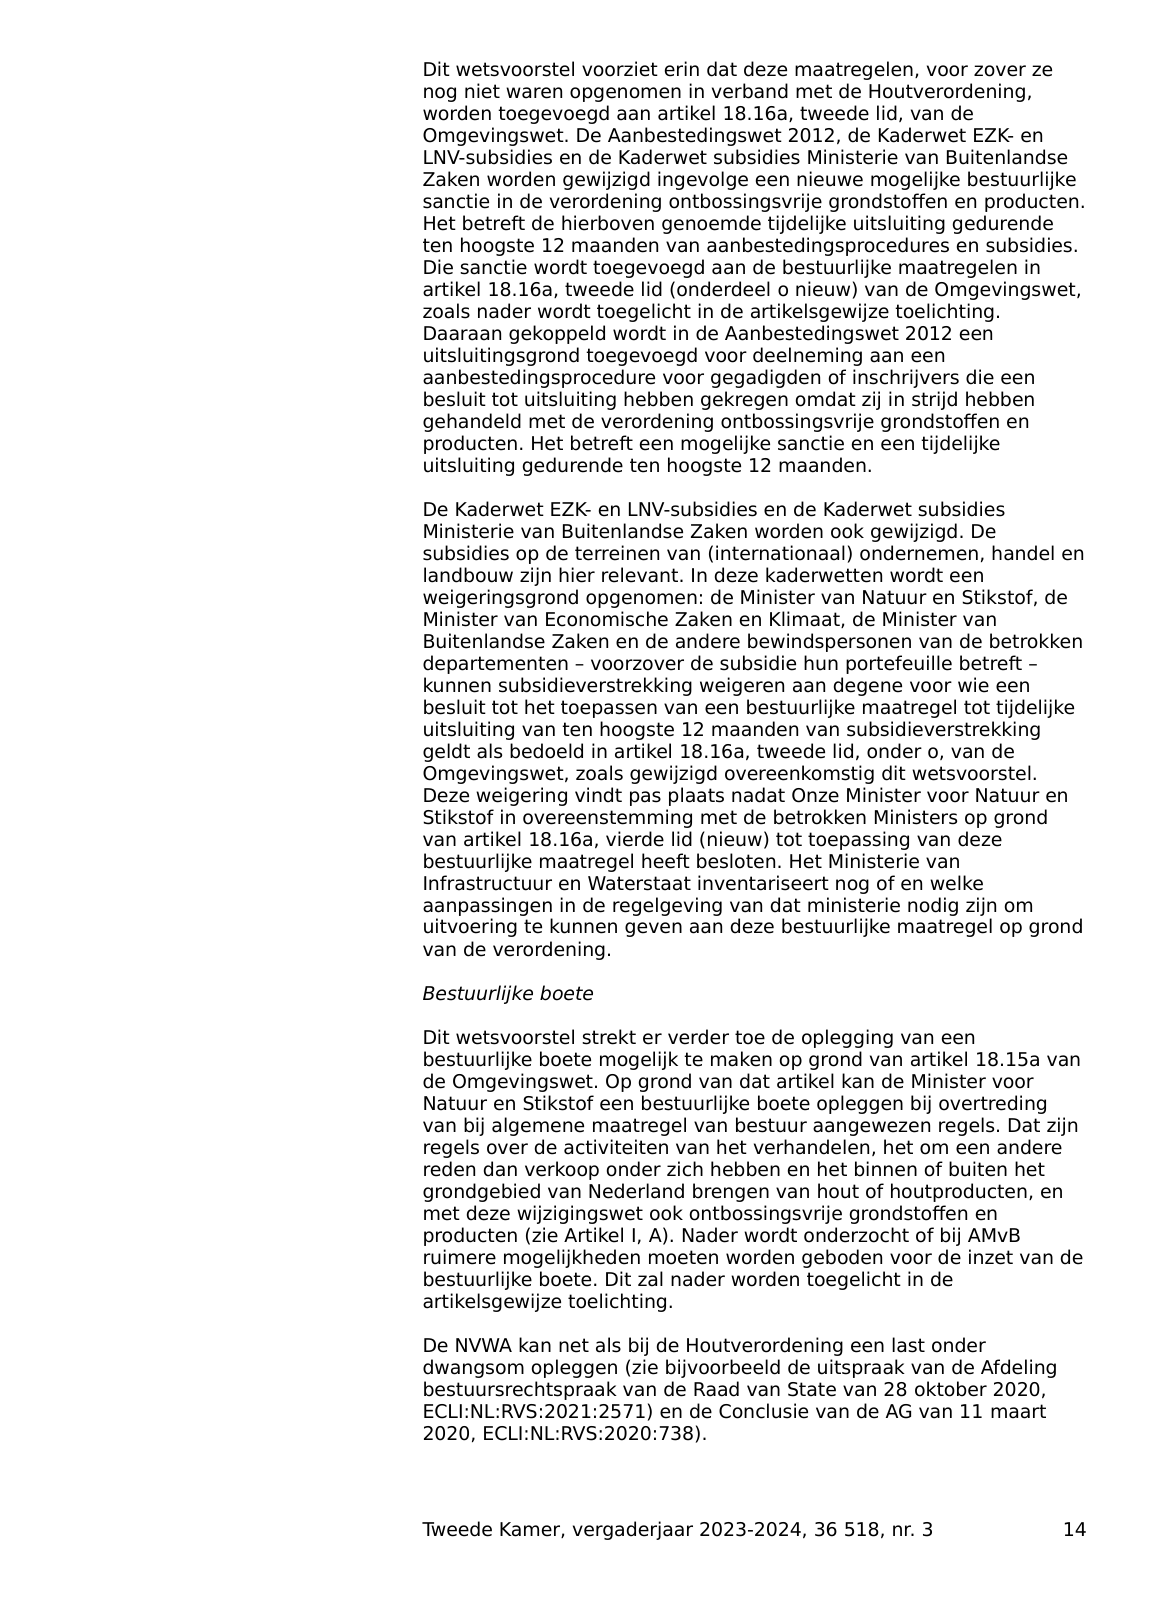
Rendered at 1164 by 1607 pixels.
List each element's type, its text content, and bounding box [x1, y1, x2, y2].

text Dit wetsvoorstel strekt er verder toe de oplegging van een bestuurlijke boete mogelijk te maken op grond van artikel 18.15a van de Omgevingswet. Op grond van dat artikel kan de Minister voor Natuur en Stikstof een bestuurlijke boete opleggen bij overtreding van bij algemene maatregel van bestuur aangewezen regels. Dat zijn regels over de activiteiten van het verhandelen, het om een andere reden dan verkoop onder zich hebben en het binnen of buiten het grondgebied van Nederland brengen van hout of houtproducten, en met deze wijzigingswet ook ontbossingsvrije grondstoffen en producten (zie Artikel I, A). Nader wordt onderzocht of bij AMvB ruimere mogelijkheden moeten worden geboden voor de inzet van de bestuurlijke boete. Dit zal nader worden toegelicht in de artikelsgewijze toelichting. [422, 1027, 1087, 1312]
text De NVWA kan net als bij de Houtverordening een last onder dwangsom opleggen (zie bijvoorbeeld de uitspraak van de Afdeling bestuursrechtspraak van de Raad van State van 28 oktober 2020, ECLI:NL:RVS:2021:2571) en de Conclusie van de AG van 11 maart 2020, ECLI:NL:RVS:2020:738). [422, 1335, 1087, 1444]
text Dit wetsvoorstel voorziet erin dat deze maatregelen, voor zover ze nog niet waren opgenomen in verband met de Houtverordening, worden toegevoegd aan artikel 18.16a, tweede lid, van de Omgevingswet. De Aanbestedingswet 2012, de Kaderwet EZK- en LNV-subsidies en de Kaderwet subsidies Ministerie van Buitenlandse Zaken worden gewijzigd ingevolge een nieuwe mogelijke bestuurlijke sanctie in de verordening ontbossingsvrije grondstoffen en producten. Het betreft de hierboven genoemde tijdelijke uitsluiting gedurende ten hoogste 12 maanden van aanbestedingsprocedures en subsidies. Die sanctie wordt toegevoegd aan de bestuurlijke maatregelen in artikel 18.16a, tweede lid (onderdeel o nieuw) van de Omgevingswet, zoals nader wordt toegelicht in de artikelsgewijze toelichting. Daaraan gekoppeld wordt in de Aanbestedingswet 2012 een uitsluitingsgrond toegevoegd voor deelneming aan een aanbestedingsprocedure voor gegadigden of inschrijvers die een besluit tot uitsluiting hebben gekregen omdat zij in strijd hebben gehandeld met de verordening ontbossingsvrije grondstoffen en producten. Het betreft een mogelijke sanctie en een tijdelijke uitsluiting gedurende ten hoogste 12 maanden. [422, 59, 1087, 477]
text De Kaderwet EZK- en LNV-subsidies en de Kaderwet subsidies Ministerie van Buitenlandse Zaken worden ook gewijzigd. De subsidies op de terreinen van (internationaal) ondernemen, handel en landbouw zijn hier relevant. In deze kaderwetten wordt een weigeringsgrond opgenomen: de Minister van Natuur en Stikstof, de Minister van Economische Zaken en Klimaat, de Minister van Buitenlandse Zaken en de andere bewindspersonen van de betrokken departementen – voorzover de subsidie hun portefeuille betreft – kunnen subsidieverstrekking weigeren aan degene voor wie een besluit tot het toepassen van een bestuurlijke maatregel tot tijdelijke uitsluiting van ten hoogste 12 maanden van subsidieverstrekking geldt als bedoeld in artikel 18.16a, tweede lid, onder o, van de Omgevingswet, zoals gewijzigd overeenkomstig dit wetsvoorstel. Deze weigering vindt pas plaats nadat Onze Minister voor Natuur en Stikstof in overeenstemming met de betrokken Ministers op grond van artikel 18.16a, vierde lid (nieuw) tot toepassing van deze bestuurlijke maatregel heeft besloten. Het Ministerie van Infrastructuur en Waterstaat inventariseert nog of en welke aanpassingen in de regelgeving van dat ministerie nodig zijn om uitvoering te kunnen geven aan deze bestuurlijke maatregel op grond van de verordening. [422, 499, 1087, 960]
subtitle Bestuurlijke boete [422, 983, 1087, 1004]
